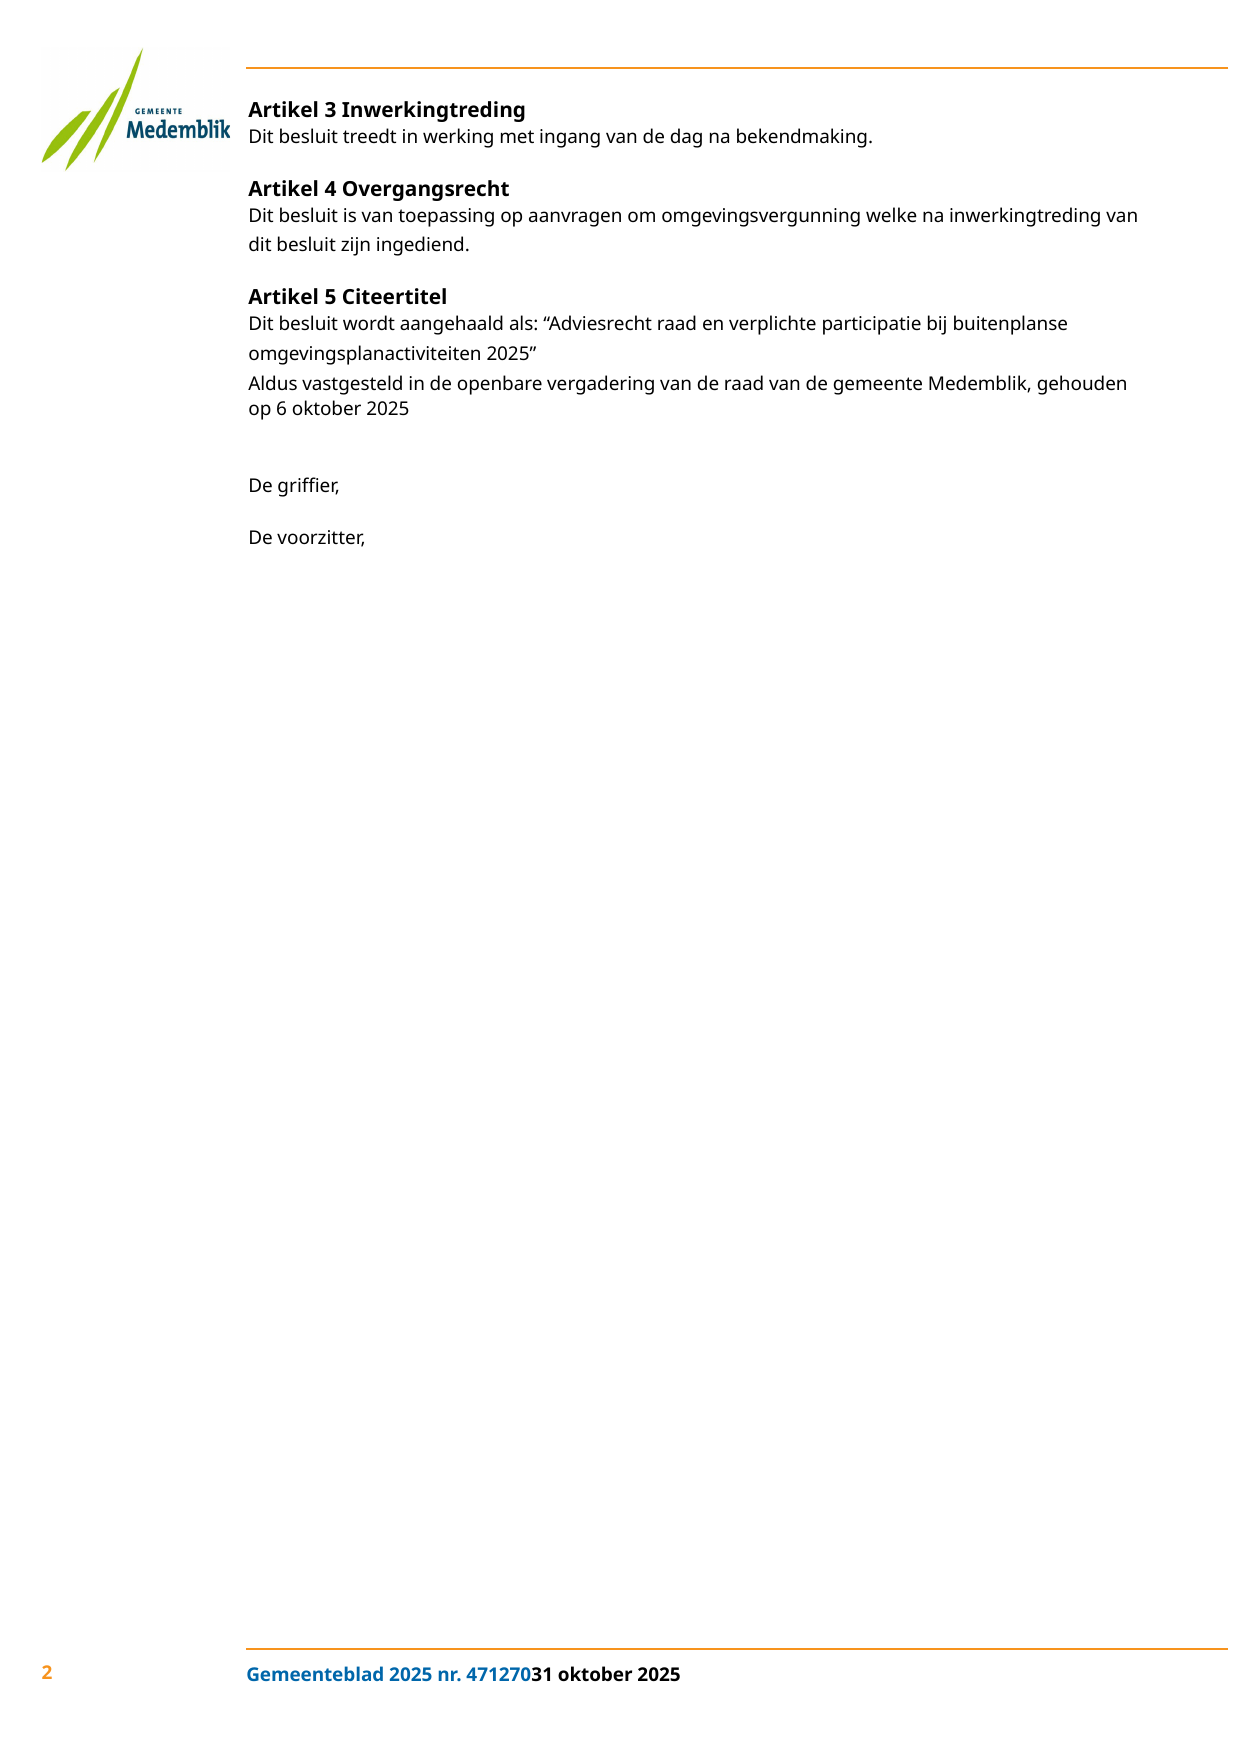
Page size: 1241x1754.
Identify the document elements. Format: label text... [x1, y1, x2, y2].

text De voorzitter, [248, 524, 1152, 550]
picture [41, 47, 231, 172]
text De griffier, [248, 473, 1152, 498]
text Artikel 5 Citeertitel [248, 282, 1152, 311]
text Artikel 4 Overgangsrecht [248, 174, 1152, 202]
text Dit besluit is van toepassing op aanvragen om omgevingsvergunning welke na inwerkingtreding van dit besluit zijn ingediend. [248, 202, 1152, 257]
text Artikel 3 Inwerkingtreding [248, 95, 1152, 123]
text Dit besluit treedt in werking met ingang van de dag na bekendmaking. [248, 123, 1152, 149]
text Dit besluit wordt aangehaald als: “Adviesrecht raad en verplichte participatie bij buitenplanse omgevingsplanactiviteiten 2025” [248, 311, 1152, 366]
text Aldus vastgesteld in de openbare vergadering van de raad van de gemeente Medemblik, gehouden op 6 oktober 2025 [248, 370, 1152, 421]
